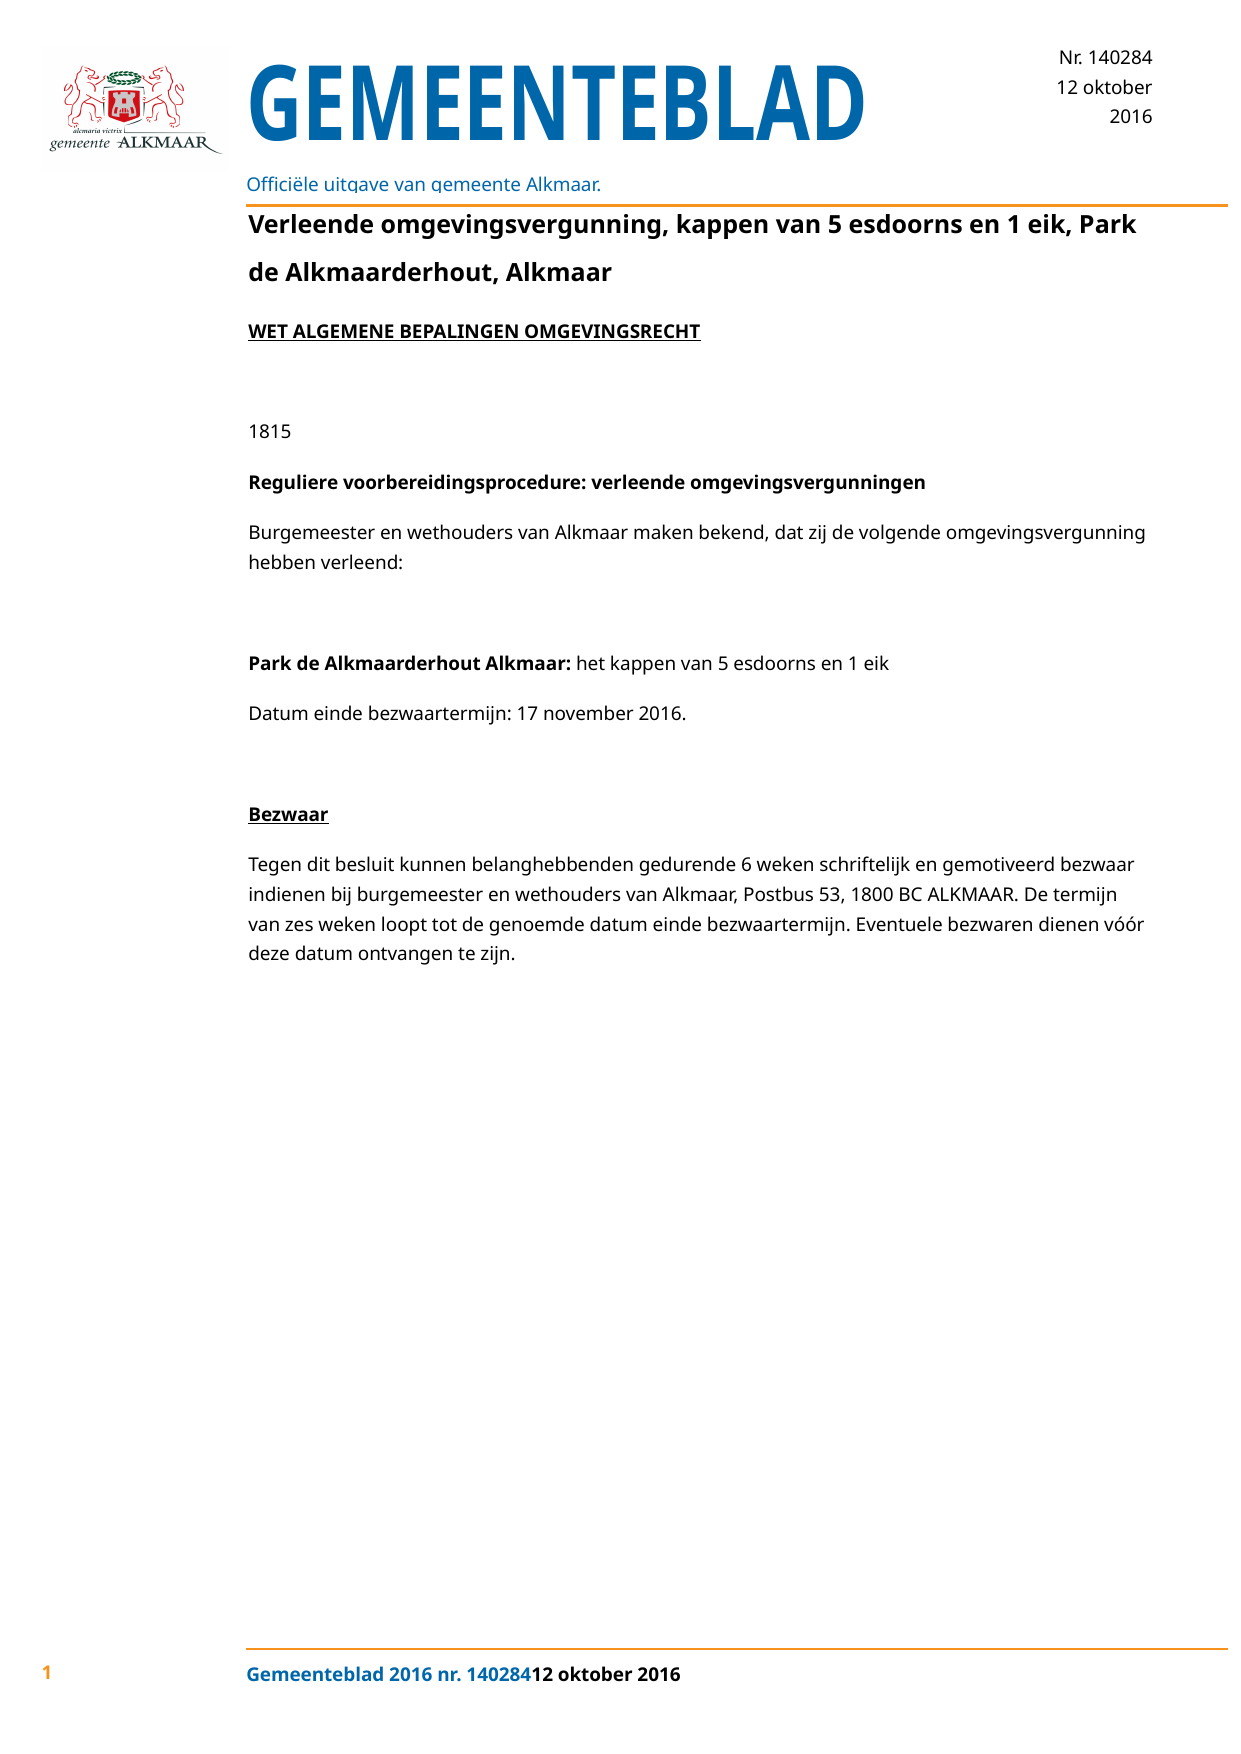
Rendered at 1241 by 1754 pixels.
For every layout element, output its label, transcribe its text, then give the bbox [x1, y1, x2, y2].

text Park de Alkmaarderhout Alkmaar: het kappen van 5 esdoorns en 1 eik [248, 650, 1152, 676]
text Tegen dit besluit kunnen belanghebbenden gedurende 6 weken schriftelijk en gemotiveerd bezwaar indienen bij burgemeester en wethouders van Alkmaar, Postbus 53, 1800 BC ALKMAAR. De termijn van zes weken loopt tot de genoemde datum einde bezwaartermijn. Eventuele bezwaren dienen vóór deze datum ontvangen te zijn. [248, 852, 1152, 966]
text Burgemeester en wethouders van Alkmaar maken bekend, dat zij de volgende omgevingsvergunning hebben verleend: [248, 519, 1152, 575]
picture [41, 47, 231, 172]
text Reguliere voorbereidingsprocedure: verleende omgevingsvergunningen [248, 469, 1152, 495]
text 1815 [248, 419, 1152, 444]
text Datum einde bezwaartermijn: 17 november 2016. [248, 700, 1152, 726]
text Verleende omgevingsvergunning, kappen van 5 esdoorns en 1 eik, Park de Alkmaarderhout, Alkmaar [248, 207, 1152, 288]
text WET ALGEMENE BEPALINGEN OMGEVINGSRECHT [248, 318, 1152, 344]
text Bezwaar [248, 801, 1152, 827]
